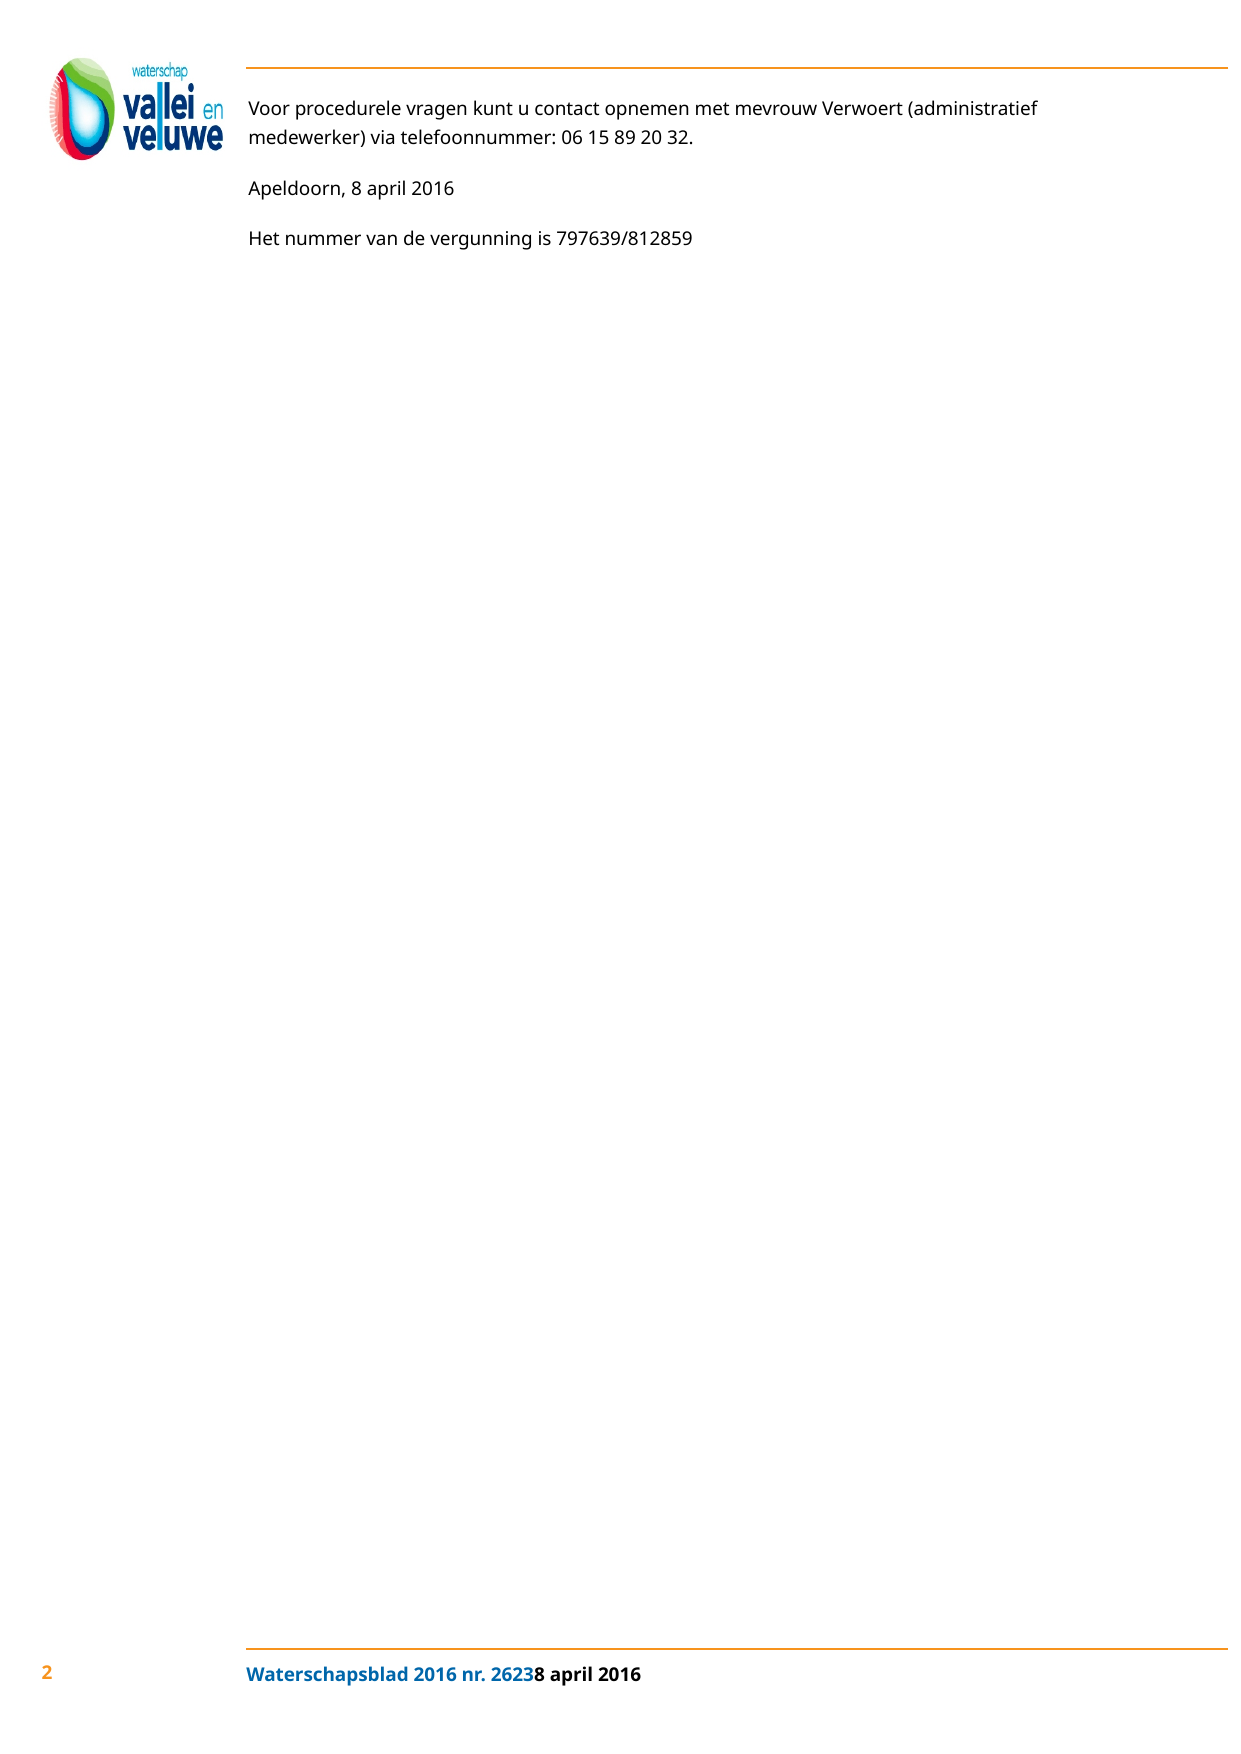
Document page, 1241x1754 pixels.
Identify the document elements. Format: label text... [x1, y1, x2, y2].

text Het nummer van de vergunning is 797639/812859 [248, 225, 1152, 251]
text Apeldoorn, 8 april 2016 [248, 175, 1152, 201]
text Voor procedurele vragen kunt u contact opnemen met mevrouw Verwoert (administratief medewerker) via telefoonnummer: 06 15 89 20 32. [248, 95, 1152, 150]
picture [41, 47, 231, 172]
